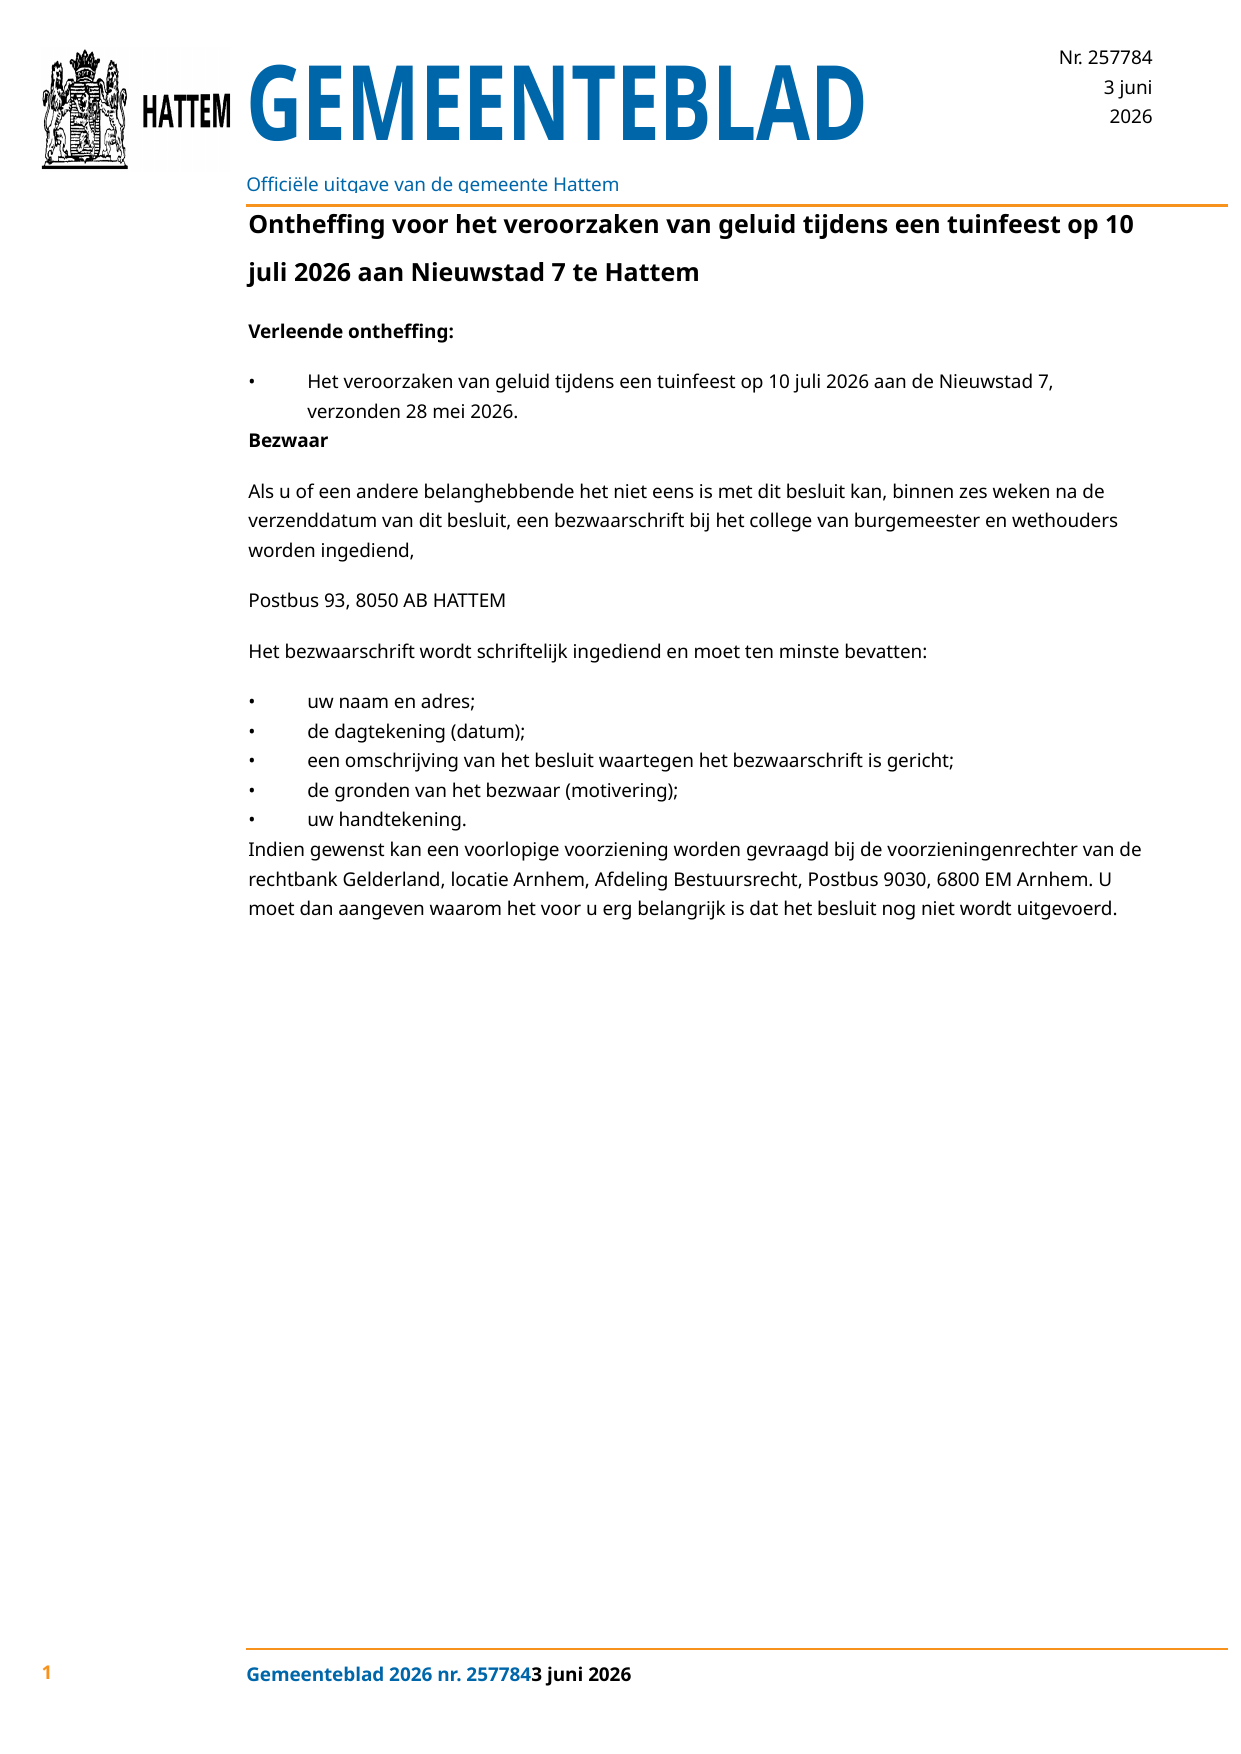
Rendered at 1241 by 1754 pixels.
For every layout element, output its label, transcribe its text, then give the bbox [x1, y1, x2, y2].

list uw naam en adres; [248, 688, 1152, 714]
picture [41, 47, 231, 172]
list een omschrijving van het besluit waartegen het bezwaarschrift is gericht; [248, 747, 1152, 773]
text Bezwaar [248, 427, 1152, 453]
text Indien gewenst kan een voorlopige voorziening worden gevraagd bij de voorzieningenrechter van de rechtbank Gelderland, locatie Arnhem, Afdeling Bestuursrecht, Postbus 9030, 6800 EM Arnhem. U moet dan aangeven waarom het voor u erg belangrijk is dat het besluit nog niet wordt uitgevoerd. [248, 836, 1152, 921]
list uw handtekening. [248, 807, 1152, 832]
text Ontheffing voor het veroorzaken van geluid tijdens een tuinfeest op 10 juli 2026 aan Nieuwstad 7 te Hattem [248, 207, 1152, 288]
text Als u of een andere belanghebbende het niet eens is met dit besluit kan, binnen zes weken na de verzenddatum van dit besluit, een bezwaarschrift bij het college van burgemeester en wethouders worden ingediend, [248, 478, 1152, 563]
list de gronden van het bezwaar (motivering); [248, 777, 1152, 803]
text Verleende ontheffing: [248, 318, 1152, 344]
list de dagtekening (datum); [248, 718, 1152, 744]
text Het bezwaarschrift wordt schriftelijk ingediend en moet ten minste bevatten: [248, 638, 1152, 664]
list Het veroorzaken van geluid tijdens een tuinfeest op 10 juli 2026 aan de Nieuwstad 7, verzonden 28 mei 2026. [248, 368, 1152, 424]
text Postbus 93, 8050 AB HATTEM [248, 587, 1152, 613]
